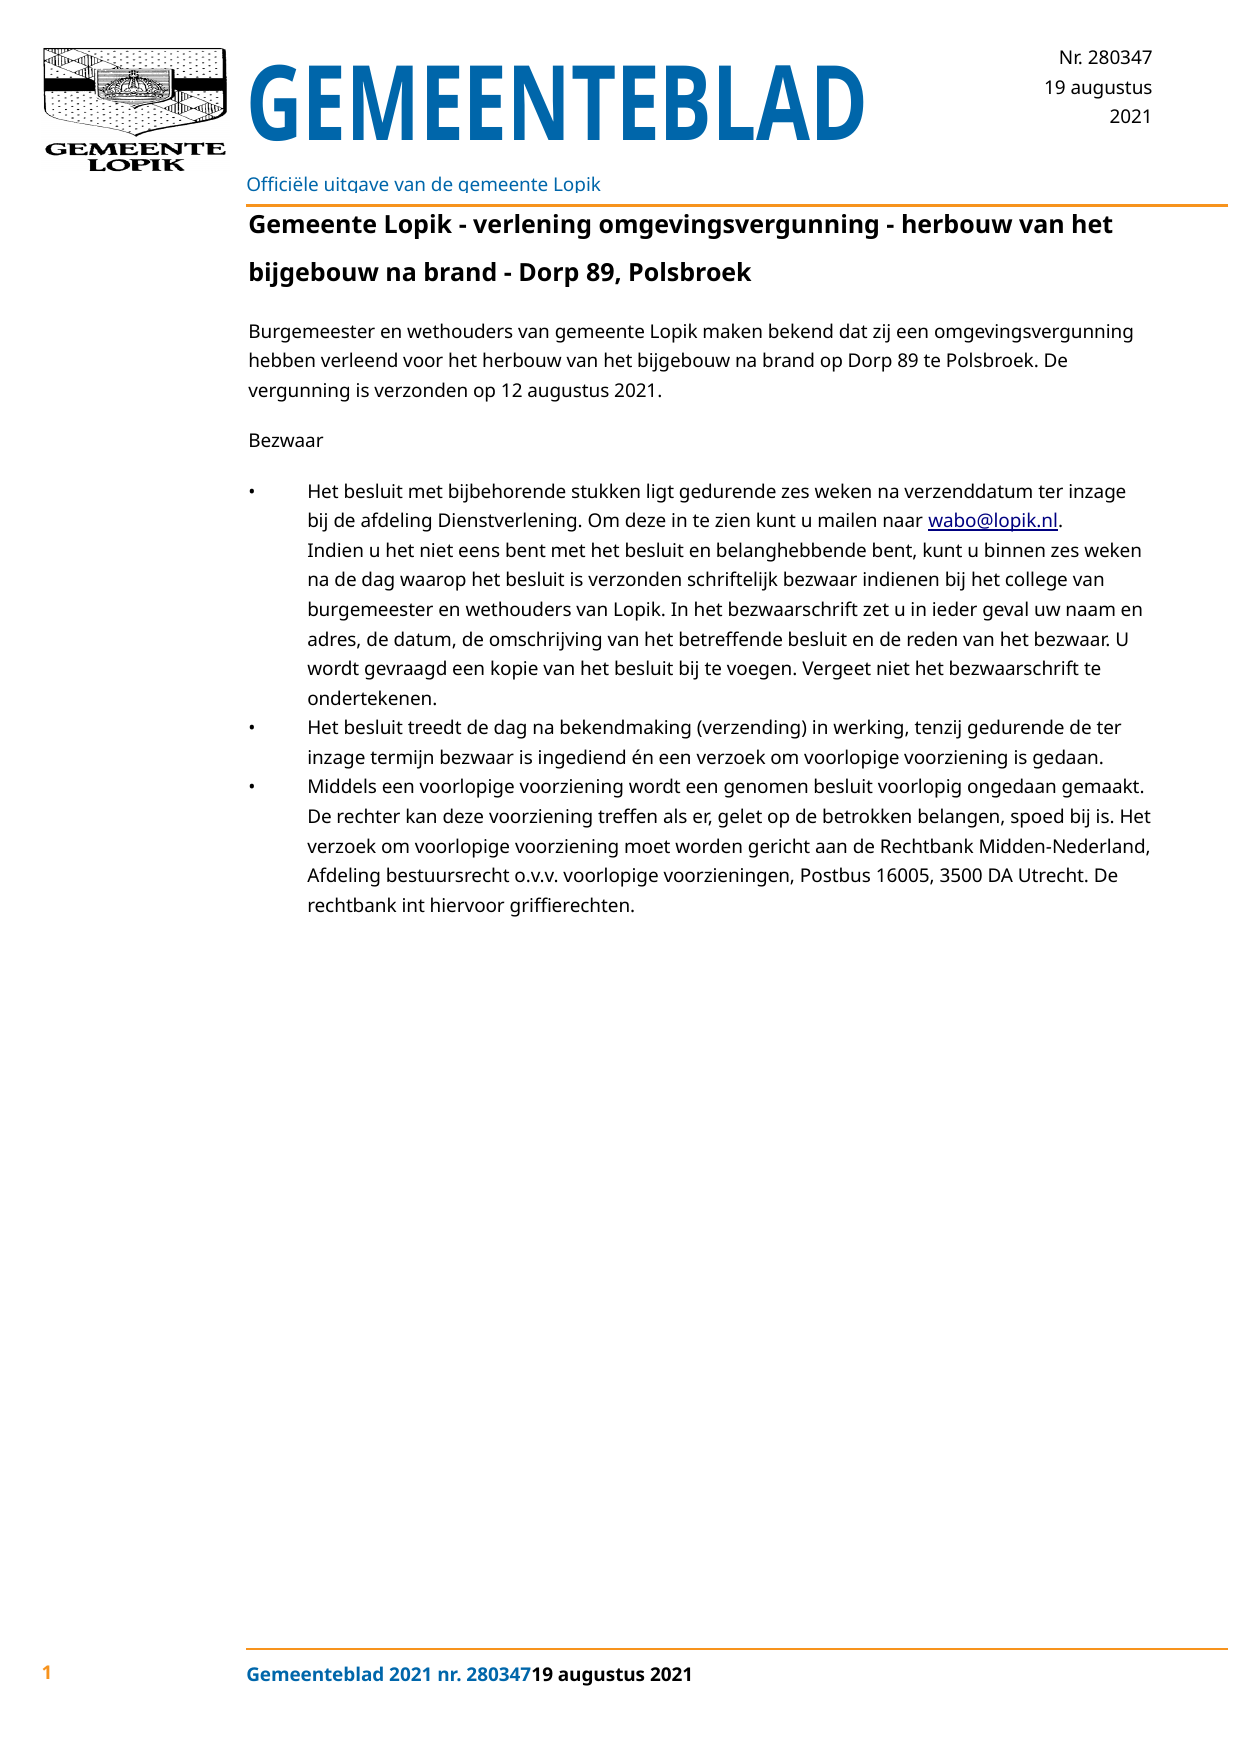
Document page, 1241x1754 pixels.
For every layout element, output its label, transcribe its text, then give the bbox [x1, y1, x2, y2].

list Middels een voorlopige voorziening wordt een genomen besluit voorlopig ongedaan gemaakt. De rechter kan deze voorziening treffen als er, gelet op de betrokken belangen, spoed bij is. Het verzoek om voorlopige voorziening moet worden gericht aan de Rechtbank Midden-Nederland, Afdeling bestuursrecht o.v.v. voorlopige voorzieningen, Postbus 16005, 3500 DA Utrecht. De rechtbank int hiervoor griffierechten. [248, 774, 1152, 918]
text Gemeente Lopik - verlening omgevingsvergunning - herbouw van het bijgebouw na brand - Dorp 89, Polsbroek [248, 207, 1152, 288]
text Bezwaar [248, 427, 1152, 453]
list Het besluit treedt de dag na bekendmaking (verzending) in werking, tenzij gedurende de ter inzage termijn bezwaar is ingediend én een verzoek om voorlopige voorziening is gedaan. [248, 714, 1152, 770]
list Indien u het niet eens bent met het besluit en belanghebbende bent, kunt u binnen zes weken na de dag waarop het besluit is verzonden schriftelijk bezwaar indienen bij het college van burgemeester en wethouders van Lopik. In het bezwaarschrift zet u in ieder geval uw naam en adres, de datum, de omschrijving van het betreffende besluit en de reden van het bezwaar. U wordt gevraagd een kopie van het besluit bij te voegen. Vergeet niet het bezwaarschrift te ondertekenen. [248, 537, 1152, 711]
text Burgemeester en wethouders van gemeente Lopik maken bekend dat zij een omgevingsvergunning hebben verleend voor het herbouw van het bijgebouw na brand op Dorp 89 te Polsbroek. De vergunning is verzonden op 12 augustus 2021. [248, 318, 1152, 403]
list Het besluit met bijbehorende stukken ligt gedurende zes weken na verzenddatum ter inzage bij de afdeling Dienstverlening. Om deze in te zien kunt u mailen naar wabo@lopik.nl. [248, 478, 1152, 533]
picture [41, 47, 231, 172]
